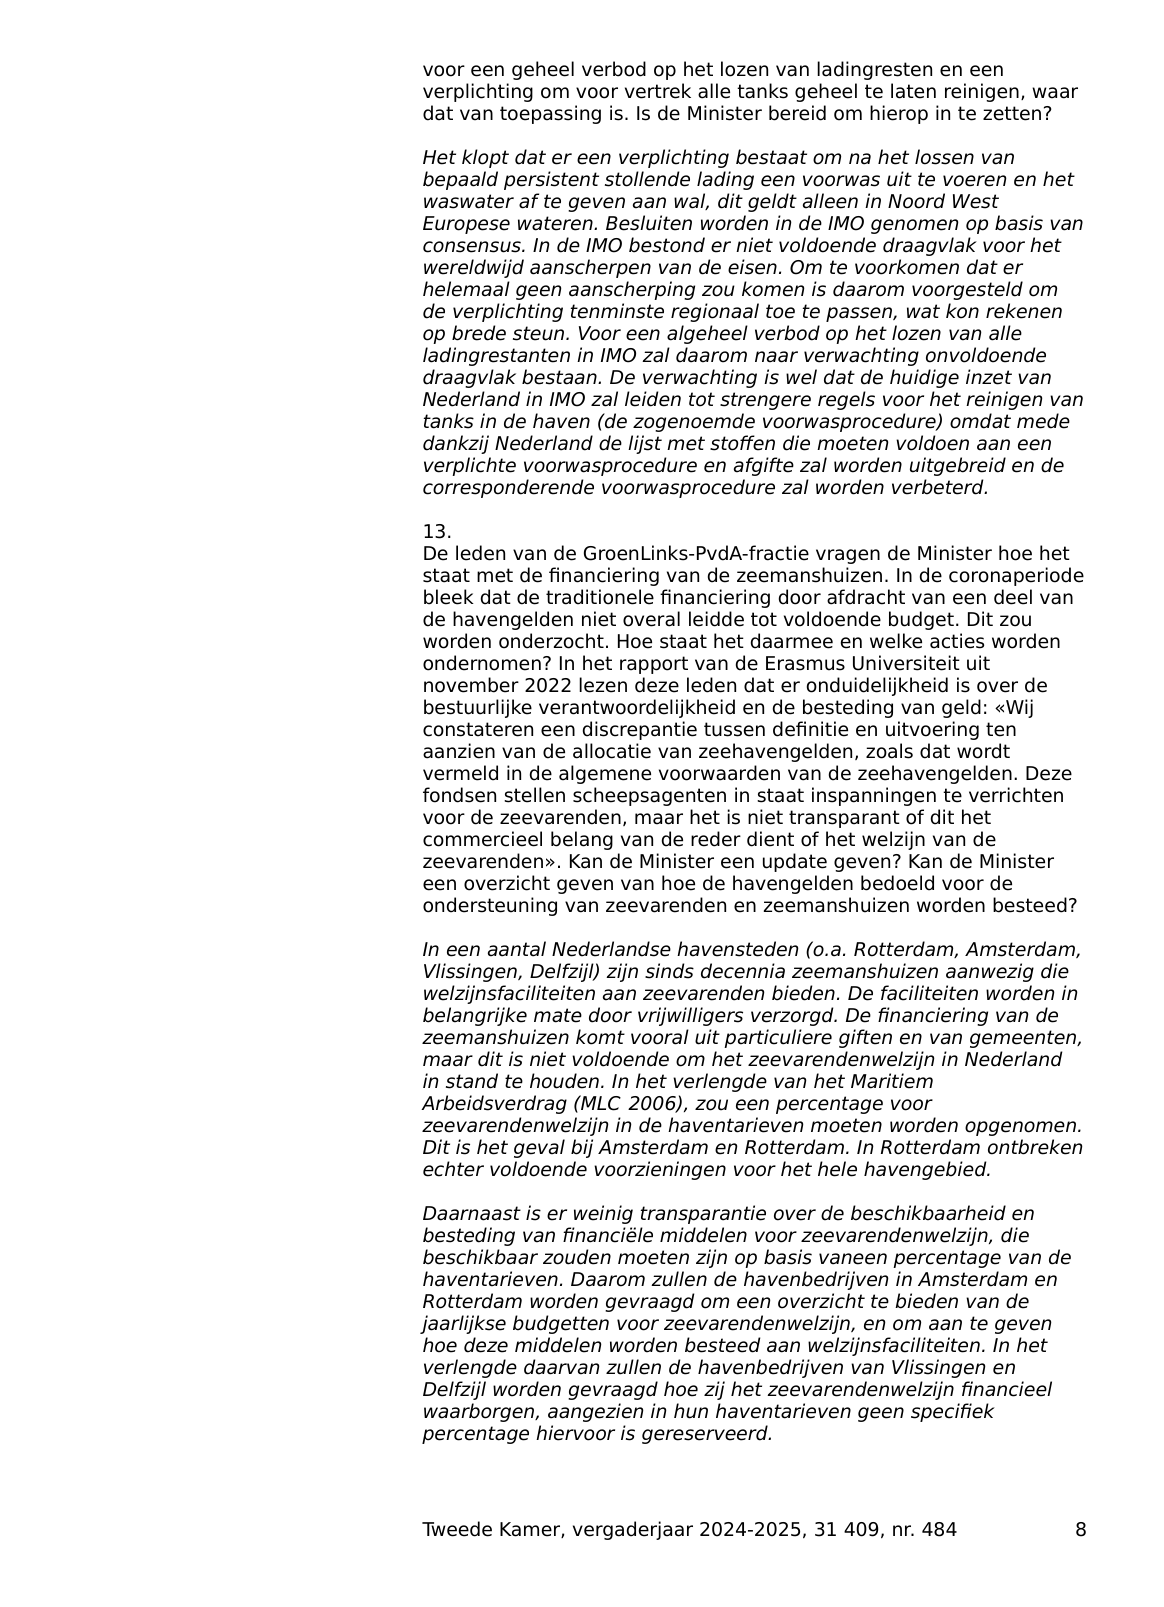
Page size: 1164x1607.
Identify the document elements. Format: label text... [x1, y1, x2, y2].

text Daarnaast is er weinig transparantie over de beschikbaarheid en besteding van financiële middelen voor zeevarendenwelzijn, die beschikbaar zouden moeten zijn op basis vaneen percentage van de haventarieven. Daarom zullen de havenbedrijven in Amsterdam en Rotterdam worden gevraagd om een overzicht te bieden van de jaarlijkse budgetten voor zeevarendenwelzijn, en om aan te geven hoe deze middelen worden besteed aan welzijnsfaciliteiten. In het verlengde daarvan zullen de havenbedrijven van Vlissingen en Delfzijl worden gevraagd hoe zij het zeevarendenwelzijn financieel waarborgen, aangezien in hun haventarieven geen specifiek percentage hiervoor is gereserveerd. [422, 1203, 1087, 1444]
text Het klopt dat er een verplichting bestaat om na het lossen van bepaald persistent stollende lading een voorwas uit te voeren en het waswater af te geven aan wal, dit geldt alleen in Noord West Europese wateren. Besluiten worden in de IMO genomen op basis van consensus. In de IMO bestond er niet voldoende draagvlak voor het wereldwijd aanscherpen van de eisen. Om te voorkomen dat er helemaal geen aanscherping zou komen is daarom voorgesteld om de verplichting tenminste regionaal toe te passen, wat kon rekenen op brede steun. Voor een algeheel verbod op het lozen van alle ladingrestanten in IMO zal daarom naar verwachting onvoldoende draagvlak bestaan. De verwachting is wel dat de huidige inzet van Nederland in IMO zal leiden tot strengere regels voor het reinigen van tanks in de haven (de zogenoemde voorwasprocedure) omdat mede dankzij Nederland de lijst met stoffen die moeten voldoen aan een verplichte voorwasprocedure en afgifte zal worden uitgebreid en de corresponderende voorwasprocedure zal worden verbeterd. [422, 147, 1087, 499]
text De leden van de GroenLinks-PvdA-fractie vragen de Minister hoe het staat met de financiering van de zeemanshuizen. In de coronaperiode bleek dat de traditionele financiering door afdracht van een deel van de havengelden niet overal leidde tot voldoende budget. Dit zou worden onderzocht. Hoe staat het daarmee en welke acties worden ondernomen? In het rapport van de Erasmus Universiteit uit november 2022 lezen deze leden dat er onduidelijkheid is over de bestuurlijke verantwoordelijkheid en de besteding van geld: «Wij constateren een discrepantie tussen definitie en uitvoering ten aanzien van de allocatie van zeehavengelden, zoals dat wordt vermeld in de algemene voorwaarden van de zeehavengelden. Deze fondsen stellen scheepsagenten in staat inspanningen te verrichten voor de zeevarenden, maar het is niet transparant of dit het commercieel belang van de reder dient of het welzijn van de zeevarenden». Kan de Minister een update geven? Kan de Minister een overzicht geven van hoe de havengelden bedoeld voor de ondersteuning van zeevarenden en zeemanshuizen worden besteed? [422, 543, 1087, 917]
text In een aantal Nederlandse havensteden (o.a. Rotterdam, Amsterdam, Vlissingen, Delfzijl) zijn sinds decennia zeemanshuizen aanwezig die welzijnsfaciliteiten aan zeevarenden bieden. De faciliteiten worden in belangrijke mate door vrijwilligers verzorgd. De financiering van de zeemanshuizen komt vooral uit particuliere giften en van gemeenten, maar dit is niet voldoende om het zeevarendenwelzijn in Nederland in stand te houden. In het verlengde van het Maritiem Arbeidsverdrag (MLC 2006), zou een percentage voor zeevarendenwelzijn in de haventarieven moeten worden opgenomen. Dit is het geval bij Amsterdam en Rotterdam. In Rotterdam ontbreken echter voldoende voorzieningen voor het hele havengebied. [422, 939, 1087, 1181]
text voor een geheel verbod op het lozen van ladingresten en een verplichting om voor vertrek alle tanks geheel te laten reinigen, waar dat van toepassing is. Is de Minister bereid om hierop in te zetten? [422, 59, 1087, 125]
text 13. [422, 521, 1087, 543]
